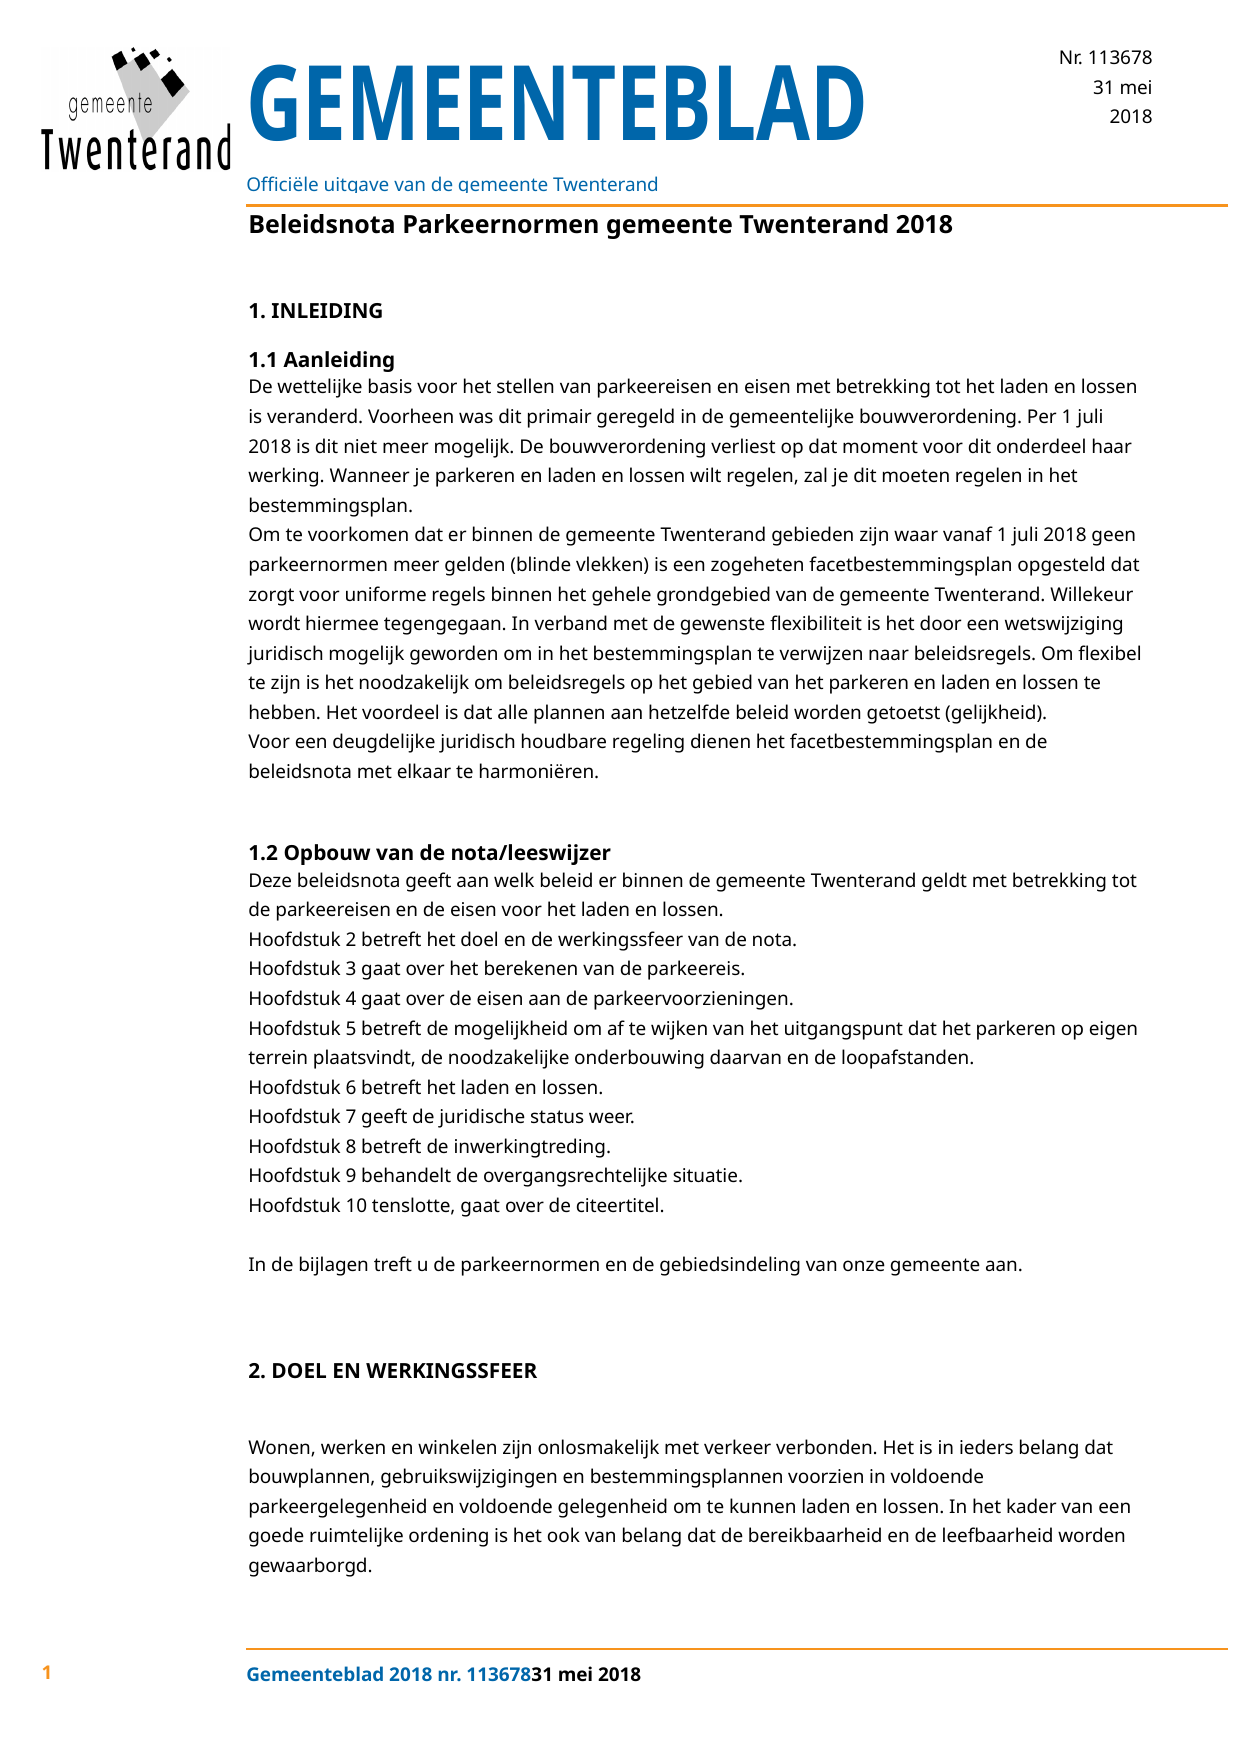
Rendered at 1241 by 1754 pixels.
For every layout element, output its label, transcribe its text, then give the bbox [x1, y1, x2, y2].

text Voor een deugdelijke juridisch houdbare regeling dienen het facetbestemmingsplan en de beleidsnota met elkaar te harmoniëren. [248, 729, 1152, 784]
text Hoofdstuk 4 gaat over de eisen aan de parkeervoorzieningen. [248, 985, 1152, 1011]
text 2. DOEL EN WERKINGSSFEER [248, 1356, 1152, 1384]
text Om te voorkomen dat er binnen de gemeente Twenterand gebieden zijn waar vanaf 1 juli 2018 geen parkeernormen meer gelden (blinde vlekken) is een zogeheten facetbestemmingsplan opgesteld dat zorgt voor uniforme regels binnen het gehele grondgebied van de gemeente Twenterand. Willekeur wordt hiermee tegengegaan. In verband met de gewenste flexibiliteit is het door een wetswijziging juridisch mogelijk geworden om in het bestemmingsplan te verwijzen naar beleidsregels. Om flexibel te zijn is het noodzakelijk om beleidsregels op het gebied van het parkeren en laden en lossen te hebben. Het voordeel is dat alle plannen aan hetzelfde beleid worden getoetst (gelijkheid). [248, 522, 1152, 725]
text Hoofdstuk 3 gaat over het berekenen van de parkeereis. [248, 956, 1152, 981]
text Hoofdstuk 6 betreft het laden en lossen. [248, 1074, 1152, 1099]
text 1.1 Aanleiding [248, 345, 1152, 374]
text 1. INLEIDING [248, 296, 1152, 324]
text Hoofdstuk 5 betreft de mogelijkheid om af te wijken van het uitgangspunt dat het parkeren op eigen terrein plaatsvindt, de noodzakelijke onderbouwing daarvan en de loopafstanden. [248, 1015, 1152, 1070]
text Hoofdstuk 7 geeft de juridische status weer. [248, 1103, 1152, 1129]
text Hoofdstuk 8 betreft de inwerkingtreding. [248, 1133, 1152, 1159]
text De wettelijke basis voor het stellen van parkeereisen en eisen met betrekking tot het laden en lossen is veranderd. Voorheen was dit primair geregeld in de gemeentelijke bouwverordening. Per 1 juli 2018 is dit niet meer mogelijk. De bouwverordening verliest op dat moment voor dit onderdeel haar werking. Wanneer je parkeren en laden en lossen wilt regelen, zal je dit moeten regelen in het bestemmingsplan. [248, 374, 1152, 518]
text Deze beleidsnota geeft aan welk beleid er binnen de gemeente Twenterand geldt met betrekking tot de parkeereisen en de eisen voor het laden en lossen. [248, 867, 1152, 922]
text Hoofdstuk 2 betreft het doel en de werkingssfeer van de nota. [248, 926, 1152, 952]
text Hoofdstuk 9 behandelt de overgangsrechtelijke situatie. [248, 1163, 1152, 1188]
text In de bijlagen treft u de parkeernormen en de gebiedsindeling van onze gemeente aan. [248, 1251, 1152, 1277]
text Beleidsnota Parkeernormen gemeente Twenterand 2018 [248, 207, 1152, 241]
picture [41, 47, 231, 172]
text Wonen, werken en winkelen zijn onlosmakelijk met verkeer verbonden. Het is in ieders belang dat bouwplannen, gebruikswijzigingen en bestemmingsplannen voorzien in voldoende parkeergelegenheid en voldoende gelegenheid om te kunnen laden en lossen. In het kader van een goede ruimtelijke ordening is het ook van belang dat de bereikbaarheid en de leefbaarheid worden gewaarborgd. [248, 1434, 1152, 1578]
text Hoofdstuk 10 tenslotte, gaat over de citeertitel. [248, 1192, 1152, 1218]
text 1.2 Opbouw van de nota/leeswijzer [248, 838, 1152, 867]
